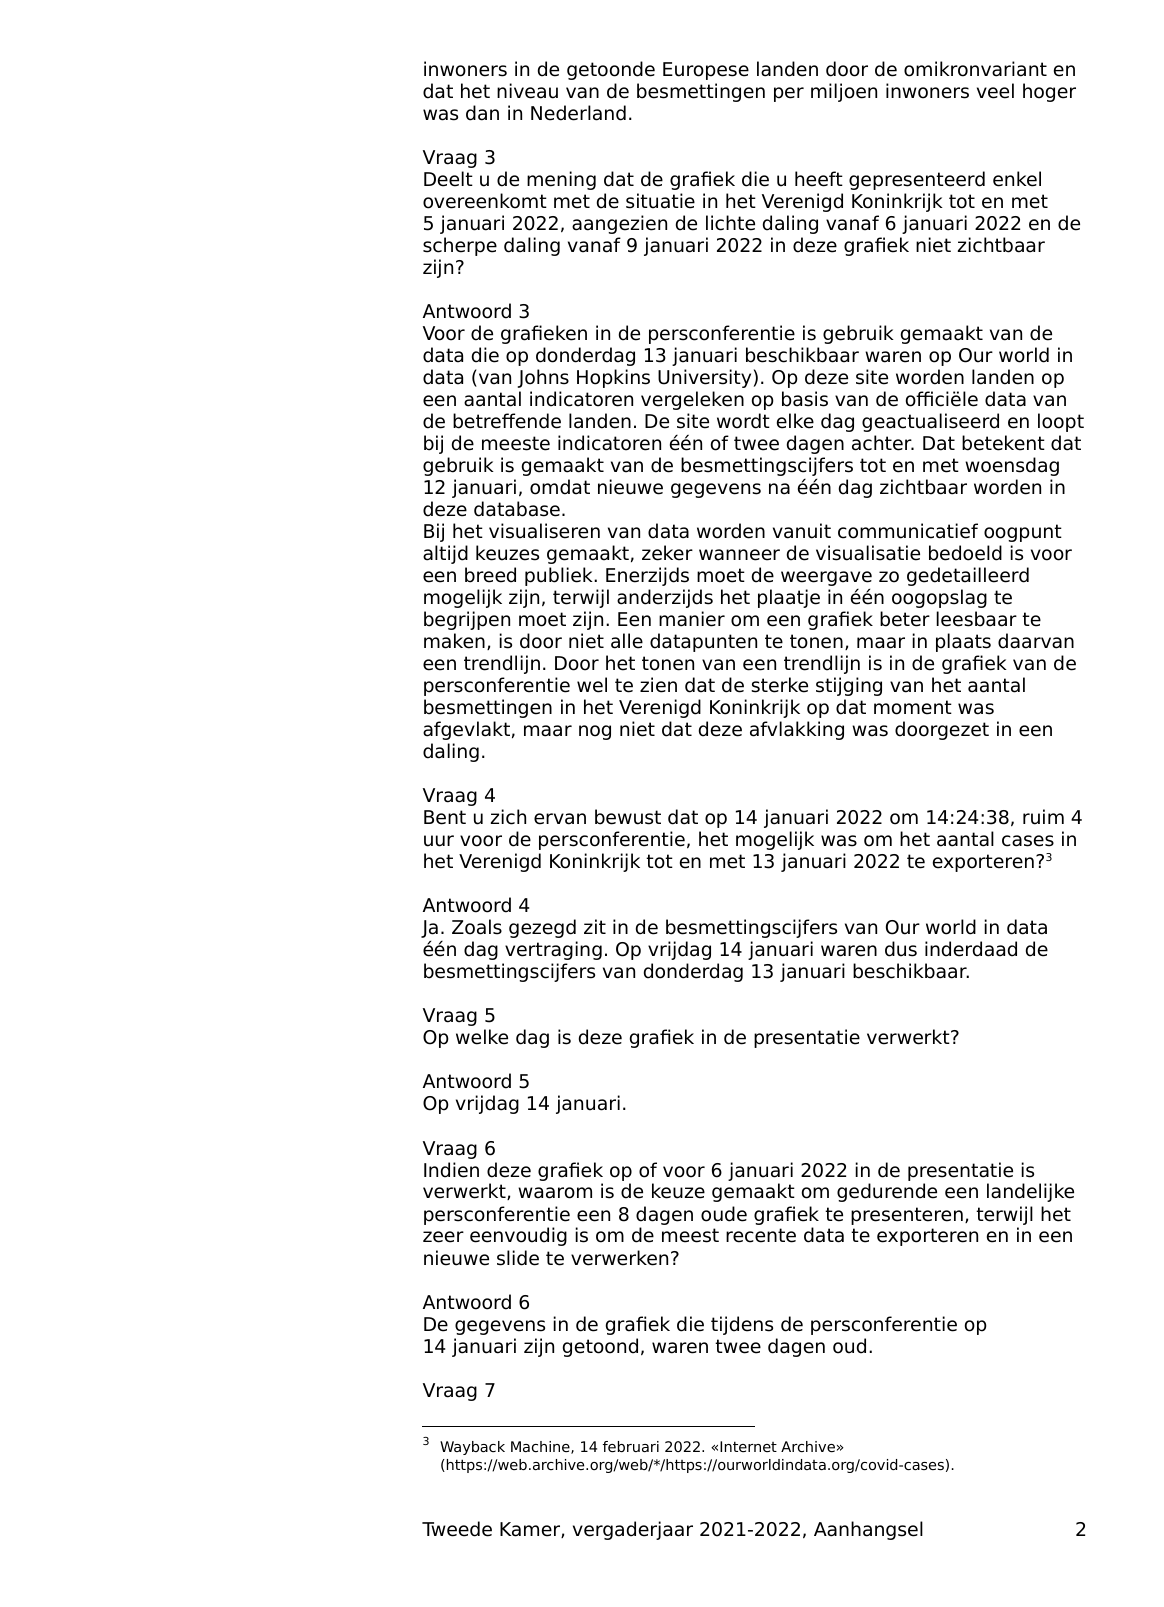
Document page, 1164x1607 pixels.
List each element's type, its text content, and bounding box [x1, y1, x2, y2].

text Deelt u de mening dat de grafiek die u heeft gepresenteerd enkel overeenkomt met de situatie in het Verenigd Koninkrijk tot en met 5 januari 2022, aangezien de lichte daling vanaf 6 januari 2022 en de scherpe daling vanaf 9 januari 2022 in deze grafiek niet zichtbaar zijn? [422, 169, 1087, 279]
text De gegevens in de grafiek die tijdens de persconferentie op 14 januari zijn getoond, waren twee dagen oud. [422, 1313, 1087, 1357]
text Bent u zich ervan bewust dat op 14 januari 2022 om 14:24:38, ruim 4 uur voor de persconferentie, het mogelijk was om het aantal cases in het Verenigd Koninkrijk tot en met 13 januari 2022 te exporteren? [422, 807, 1087, 873]
text Voor de grafieken in de persconferentie is gebruik gemaakt van de data die op donderdag 13 januari beschikbaar waren op Our world in data (van Johns Hopkins University). Op deze site worden landen op een aantal indicatoren vergeleken op basis van de officiële data van de betreffende landen. De site wordt elke dag geactualiseerd en loopt bij de meeste indicatoren één of twee dagen achter. Dat betekent dat gebruik is gemaakt van de besmettingscijfers tot en met woensdag 12 januari, omdat nieuwe gegevens na één dag zichtbaar worden in deze database. [422, 323, 1087, 521]
text Bij het visualiseren van data worden vanuit communicatief oogpunt altijd keuzes gemaakt, zeker wanneer de visualisatie bedoeld is voor een breed publiek. Enerzijds moet de weergave zo gedetailleerd mogelijk zijn, terwijl anderzijds het plaatje in één oogopslag te begrijpen moet zijn. Een manier om een grafiek beter leesbaar te maken, is door niet alle datapunten te tonen, maar in plaats daarvan een trendlijn. Door het tonen van een trendlijn is in de grafiek van de persconferentie wel te zien dat de sterke stijging van het aantal besmettingen in het Verenigd Koninkrijk op dat moment was afgevlakt, maar nog niet dat deze afvlakking was doorgezet in een daling. [422, 521, 1087, 763]
text Antwoord 3 [422, 301, 1087, 323]
text Antwoord 6 [422, 1292, 1087, 1313]
text Antwoord 4 [422, 895, 1087, 917]
text Wayback Machine, 14 februari 2022. «Internet Archive» (https://web.archive.org/web/*/https://ourworldindata.org/covid-cases). [422, 1435, 1087, 1474]
text Vraag 7 [422, 1380, 1087, 1402]
text inwoners in de getoonde Europese landen door de omikronvariant en dat het niveau van de besmettingen per miljoen inwoners veel hoger was dan in Nederland. [422, 59, 1087, 125]
text Antwoord 5 [422, 1071, 1087, 1093]
text Indien deze grafiek op of voor 6 januari 2022 in de presentatie is verwerkt, waarom is de keuze gemaakt om gedurende een landelijke persconferentie een 8 dagen oude grafiek te presenteren, terwijl het zeer eenvoudig is om de meest recente data te exporteren en in een nieuwe slide te verwerken? [422, 1159, 1087, 1269]
text Op welke dag is deze grafiek in de presentatie verwerkt? [422, 1027, 1087, 1049]
text Vraag 4 [422, 785, 1087, 807]
text Op vrijdag 14 januari. [422, 1093, 1087, 1115]
text Vraag 3 [422, 147, 1087, 169]
text Ja. Zoals gezegd zit in de besmettingscijfers van Our world in data één dag vertraging. Op vrijdag 14 januari waren dus inderdaad de besmettingscijfers van donderdag 13 januari beschikbaar. [422, 917, 1087, 983]
text Vraag 6 [422, 1137, 1087, 1159]
text Vraag 5 [422, 1005, 1087, 1027]
